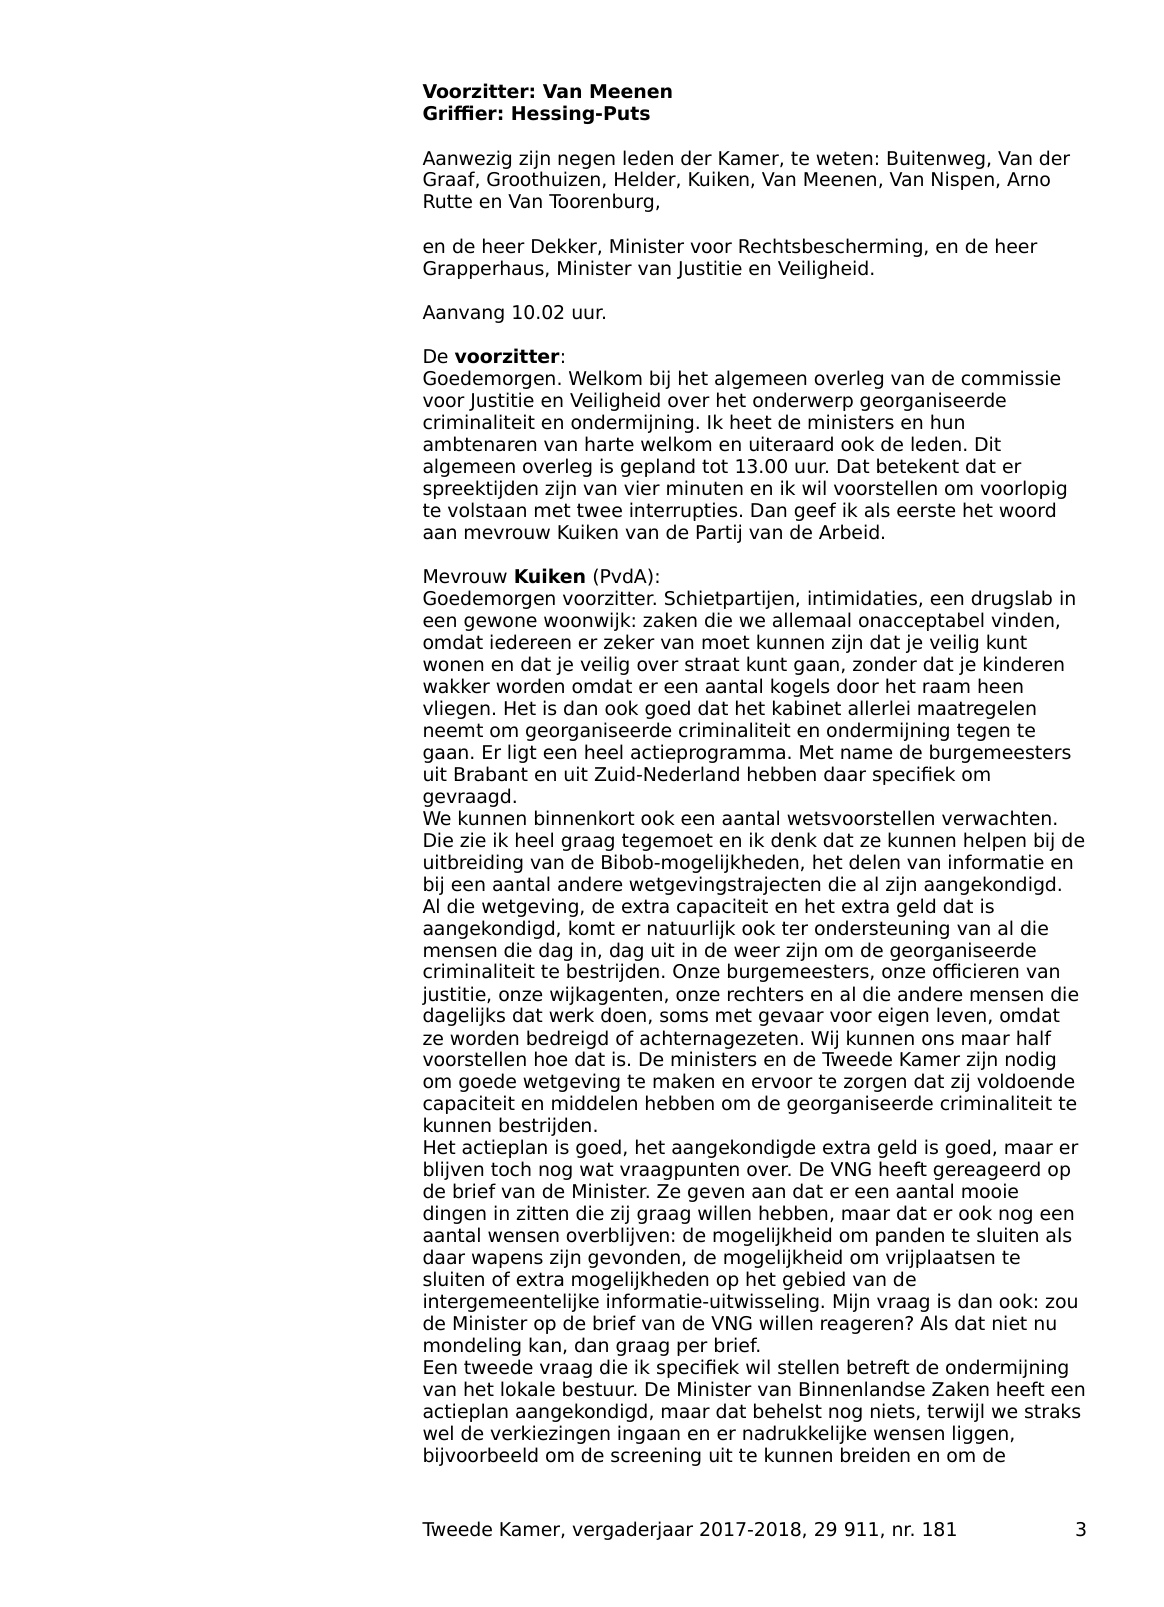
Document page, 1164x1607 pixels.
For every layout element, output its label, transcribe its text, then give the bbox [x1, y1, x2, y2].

text We kunnen binnenkort ook een aantal wetsvoorstellen verwachten. Die zie ik heel graag tegemoet en ik denk dat ze kunnen helpen bij de uitbreiding van de Bibob-mogelijkheden, het delen van informatie en bij een aantal andere wetgevingstrajecten die al zijn aangekondigd. Al die wetgeving, de extra capaciteit en het extra geld dat is aangekondigd, komt er natuurlijk ook ter ondersteuning van al die mensen die dag in, dag uit in de weer zijn om de georganiseerde criminaliteit te bestrijden. Onze burgemeesters, onze officieren van justitie, onze wijkagenten, onze rechters en al die andere mensen die dagelijks dat werk doen, soms met gevaar voor eigen leven, omdat ze worden bedreigd of achternagezeten. Wij kunnen ons maar half voorstellen hoe dat is. De ministers en de Tweede Kamer zijn nodig om goede wetgeving te maken en ervoor te zorgen dat zij voldoende capaciteit en middelen hebben om de georganiseerde criminaliteit te kunnen bestrijden. [422, 808, 1087, 1137]
text Griffier: Hessing-Puts [422, 103, 1087, 125]
text Aanvang 10.02 uur. [422, 302, 1087, 324]
text Aanwezig zijn negen leden der Kamer, te weten: Buitenweg, Van der Graaf, Groothuizen, Helder, Kuiken, Van Meenen, Van Nispen, Arno Rutte en Van Toorenburg, [422, 147, 1087, 213]
text Voorzitter: Van Meenen [422, 81, 1087, 103]
text Goedemorgen. Welkom bij het algemeen overleg van de commissie voor Justitie en Veiligheid over het onderwerp georganiseerde criminaliteit en ondermijning. Ik heet de ministers en hun ambtenaren van harte welkom en uiteraard ook de leden. Dit algemeen overleg is gepland tot 13.00 uur. Dat betekent dat er spreektijden zijn van vier minuten en ik wil voorstellen om voorlopig te volstaan met twee interrupties. Dan geef ik als eerste het woord aan mevrouw Kuiken van de Partij van de Arbeid. [422, 368, 1087, 544]
text Goedemorgen voorzitter. Schietpartijen, intimidaties, een drugslab in een gewone woonwijk: zaken die we allemaal onacceptabel vinden, omdat iedereen er zeker van moet kunnen zijn dat je veilig kunt wonen en dat je veilig over straat kunt gaan, zonder dat je kinderen wakker worden omdat er een aantal kogels door het raam heen vliegen. Het is dan ook goed dat het kabinet allerlei maatregelen neemt om georganiseerde criminaliteit en ondermijning tegen te gaan. Er ligt een heel actieprogramma. Met name de burgemeesters uit Brabant en uit Zuid-Nederland hebben daar specifiek om gevraagd. [422, 588, 1087, 808]
text Een tweede vraag die ik specifiek wil stellen betreft de ondermijning van het lokale bestuur. De Minister van Binnenlandse Zaken heeft een actieplan aangekondigd, maar dat behelst nog niets, terwijl we straks wel de verkiezingen ingaan en er nadrukkelijke wensen liggen, bijvoorbeeld om de screening uit te kunnen breiden en om de [422, 1357, 1087, 1467]
text Mevrouw Kuiken (PvdA): [422, 566, 1087, 588]
text Het actieplan is goed, het aangekondigde extra geld is goed, maar er blijven toch nog wat vraagpunten over. De VNG heeft gereageerd op de brief van de Minister. Ze geven aan dat er een aantal mooie dingen in zitten die zij graag willen hebben, maar dat er ook nog een aantal wensen overblijven: de mogelijkheid om panden te sluiten als daar wapens zijn gevonden, de mogelijkheid om vrijplaatsen te sluiten of extra mogelijkheden op het gebied van de intergemeentelijke informatie-uitwisseling. Mijn vraag is dan ook: zou de Minister op de brief van de VNG willen reageren? Als dat niet nu mondeling kan, dan graag per brief. [422, 1137, 1087, 1357]
text De voorzitter: [422, 346, 1087, 368]
text en de heer Dekker, Minister voor Rechtsbescherming, en de heer Grapperhaus, Minister van Justitie en Veiligheid. [422, 236, 1087, 279]
